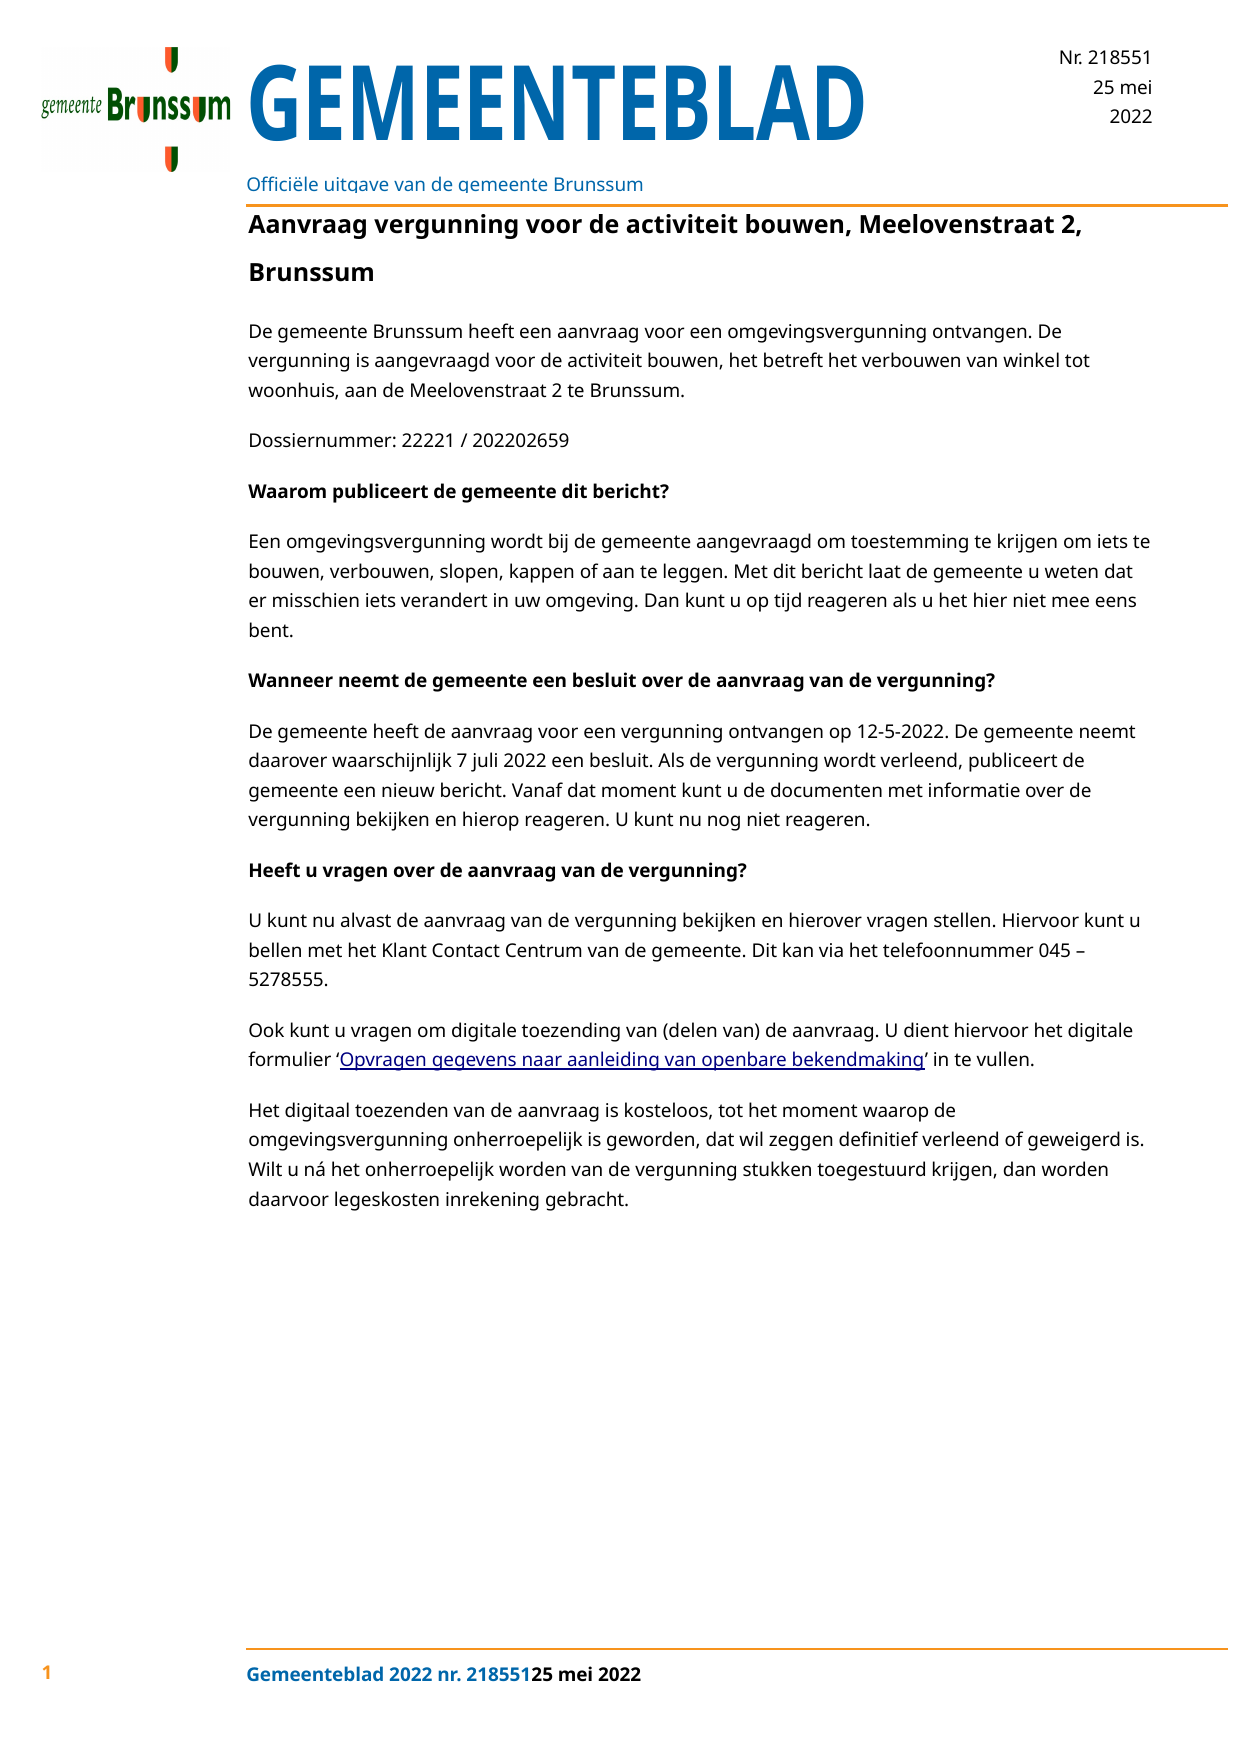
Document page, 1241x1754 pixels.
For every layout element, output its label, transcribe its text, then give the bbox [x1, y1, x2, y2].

text Een omgevingsvergunning wordt bij de gemeente aangevraagd om toestemming te krijgen om iets te bouwen, verbouwen, slopen, kappen of aan te leggen. Met dit bericht laat de gemeente u weten dat er misschien iets verandert in uw omgeving. Dan kunt u op tijd reageren als u het hier niet mee eens bent. [248, 528, 1152, 643]
text Heeft u vragen over de aanvraag van de vergunning? [248, 857, 1152, 883]
text De gemeente Brunssum heeft een aanvraag voor een omgevingsvergunning ontvangen. De vergunning is aangevraagd voor de activiteit bouwen, het betreft het verbouwen van winkel tot woonhuis, aan de Meelovenstraat 2 te Brunssum. [248, 318, 1152, 403]
text Wanneer neemt de gemeente een besluit over de aanvraag van de vergunning? [248, 667, 1152, 693]
text Ook kunt u vragen om digitale toezending van (delen van) de aanvraag. U dient hiervoor het digitale formulier ‘Opvragen gegevens naar aanleiding van openbare bekendmaking’ in te vullen. [248, 1017, 1152, 1072]
picture [41, 47, 231, 172]
text Waarom publiceert de gemeente dit bericht? [248, 478, 1152, 504]
text U kunt nu alvast de aanvraag van de vergunning bekijken en hierover vragen stellen. Hiervoor kunt u bellen met het Klant Contact Centrum van de gemeente. Dit kan via het telefoonnummer 045 – 5278555. [248, 907, 1152, 992]
text Aanvraag vergunning voor de activiteit bouwen, Meelovenstraat 2, Brunssum [248, 207, 1152, 288]
text Dossiernummer: 22221 / 202202659 [248, 427, 1152, 453]
text De gemeente heeft de aanvraag voor een vergunning ontvangen op 12-5-2022. De gemeente neemt daarover waarschijnlijk 7 juli 2022 een besluit. Als de vergunning wordt verleend, publiceert de gemeente een nieuw bericht. Vanaf dat moment kunt u de documenten met informatie over de vergunning bekijken en hierop reageren. U kunt nu nog niet reageren. [248, 718, 1152, 832]
text Het digitaal toezenden van de aanvraag is kosteloos, tot het moment waarop de omgevingsvergunning onherroepelijk is geworden, dat wil zeggen definitief verleend of geweigerd is. Wilt u ná het onherroepelijk worden van de vergunning stukken toegestuurd krijgen, dan worden daarvoor legeskosten inrekening gebracht. [248, 1097, 1152, 1212]
